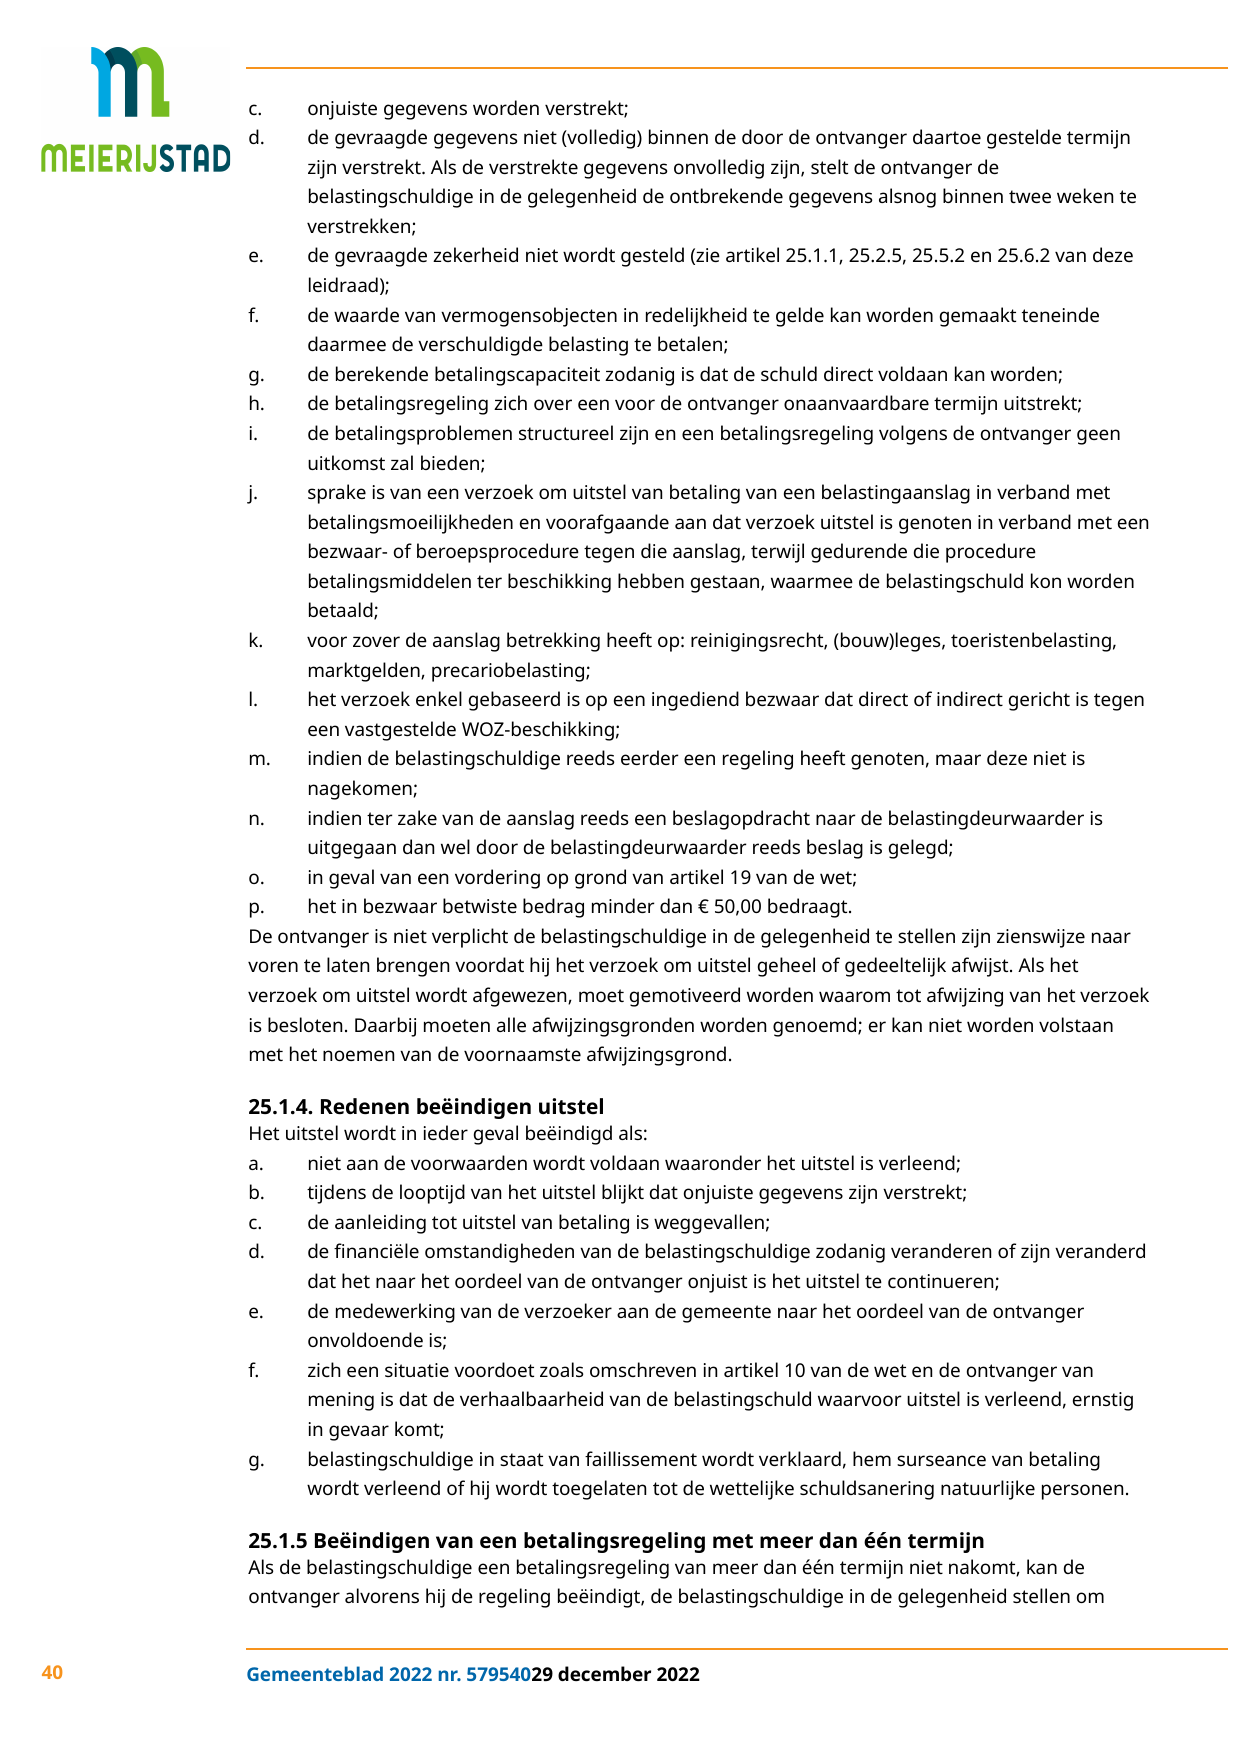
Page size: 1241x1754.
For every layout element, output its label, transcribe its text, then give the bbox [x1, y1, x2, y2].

text 25.1.4. Redenen beëindigen uitstel [248, 1092, 1152, 1120]
list belastingschuldige in staat van faillissement wordt verklaard, hem surseance van betaling wordt verleend of hij wordt toegelaten tot de wettelijke schuldsanering natuurlijke personen. [248, 1446, 1152, 1501]
list niet aan de voorwaarden wordt voldaan waaronder het uitstel is verleend; [248, 1150, 1152, 1176]
text 25.1.5 Beëindigen van een betalingsregeling met meer dan één termijn [248, 1526, 1152, 1554]
list zich een situatie voordoet zoals omschreven in artikel 10 van de wet en de ontvanger van mening is dat de verhaalbaarheid van de belastingschuld waarvoor uitstel is verleend, ernstig in gevaar komt; [248, 1357, 1152, 1442]
list de betalingsproblemen structureel zijn en een betalingsregeling volgens de ontvanger geen uitkomst zal bieden; [248, 420, 1152, 476]
list indien ter zake van de aanslag reeds een beslagopdracht naar de belastingdeurwaarder is uitgegaan dan wel door de belastingdeurwaarder reeds beslag is gelegd; [248, 805, 1152, 860]
list in geval van een vordering op grond van artikel 19 van de wet; [248, 864, 1152, 890]
list de financiële omstandigheden van de belastingschuldige zodanig veranderen of zijn veranderd dat het naar het oordeel van de ontvanger onjuist is het uitstel te continueren; [248, 1239, 1152, 1294]
picture [41, 47, 231, 172]
list de betalingsregeling zich over een voor de ontvanger onaanvaardbare termijn uitstrekt; [248, 391, 1152, 416]
text Het uitstel wordt in ieder geval beëindigd als: [248, 1120, 1152, 1146]
list de berekende betalingscapaciteit zodanig is dat de schuld direct voldaan kan worden; [248, 361, 1152, 387]
list sprake is van een verzoek om uitstel van betaling van een belastingaanslag in verband met betalingsmoeilijkheden en voorafgaande aan dat verzoek uitstel is genoten in verband met een bezwaar- of beroepsprocedure tegen die aanslag, terwijl gedurende die procedure betalingsmiddelen ter beschikking hebben gestaan, waarmee de belastingschuld kon worden betaald; [248, 479, 1152, 623]
text Als de belastingschuldige een betalingsregeling van meer dan één termijn niet nakomt, kan de ontvanger alvorens hij de regeling beëindigt, de belastingschuldige in de gelegenheid stellen om [248, 1554, 1152, 1609]
list het in bezwaar betwiste bedrag minder dan € 50,00 bedraagt. [248, 893, 1152, 919]
list de gevraagde gegevens niet (volledig) binnen de door de ontvanger daartoe gestelde termijn zijn verstrekt. Als de verstrekte gegevens onvolledig zijn, stelt de ontvanger de belastingschuldige in de gelegenheid de ontbrekende gegevens alsnog binnen twee weken te verstrekken; [248, 124, 1152, 239]
list voor zover de aanslag betrekking heeft op: reinigingsrecht, (bouw)leges, toeristenbelasting, marktgelden, precariobelasting; [248, 627, 1152, 683]
list de gevraagde zekerheid niet wordt gesteld (zie artikel 25.1.1, 25.2.5, 25.5.2 en 25.6.2 van deze leidraad); [248, 243, 1152, 298]
list de aanleiding tot uitstel van betaling is weggevallen; [248, 1209, 1152, 1235]
list de waarde van vermogensobjecten in redelijkheid te gelde kan worden gemaakt teneinde daarmee de verschuldigde belasting te betalen; [248, 302, 1152, 357]
text De ontvanger is niet verplicht de belastingschuldige in de gelegenheid te stellen zijn zienswijze naar voren te laten brengen voordat hij het verzoek om uitstel geheel of gedeeltelijk afwijst. Als het verzoek om uitstel wordt afgewezen, moet gemotiveerd worden waarom tot afwijzing van het verzoek is besloten. Daarbij moeten alle afwijzingsgronden worden genoemd; er kan niet worden volstaan met het noemen van de voornaamste afwijzingsgrond. [248, 923, 1152, 1067]
list het verzoek enkel gebaseerd is op een ingediend bezwaar dat direct of indirect gericht is tegen een vastgestelde WOZ-beschikking; [248, 686, 1152, 742]
list onjuiste gegevens worden verstrekt; [248, 95, 1152, 121]
list de medewerking van de verzoeker aan de gemeente naar het oordeel van de ontvanger onvoldoende is; [248, 1298, 1152, 1353]
list indien de belastingschuldige reeds eerder een regeling heeft genoten, maar deze niet is nagekomen; [248, 746, 1152, 801]
list tijdens de looptijd van het uitstel blijkt dat onjuiste gegevens zijn verstrekt; [248, 1179, 1152, 1205]
